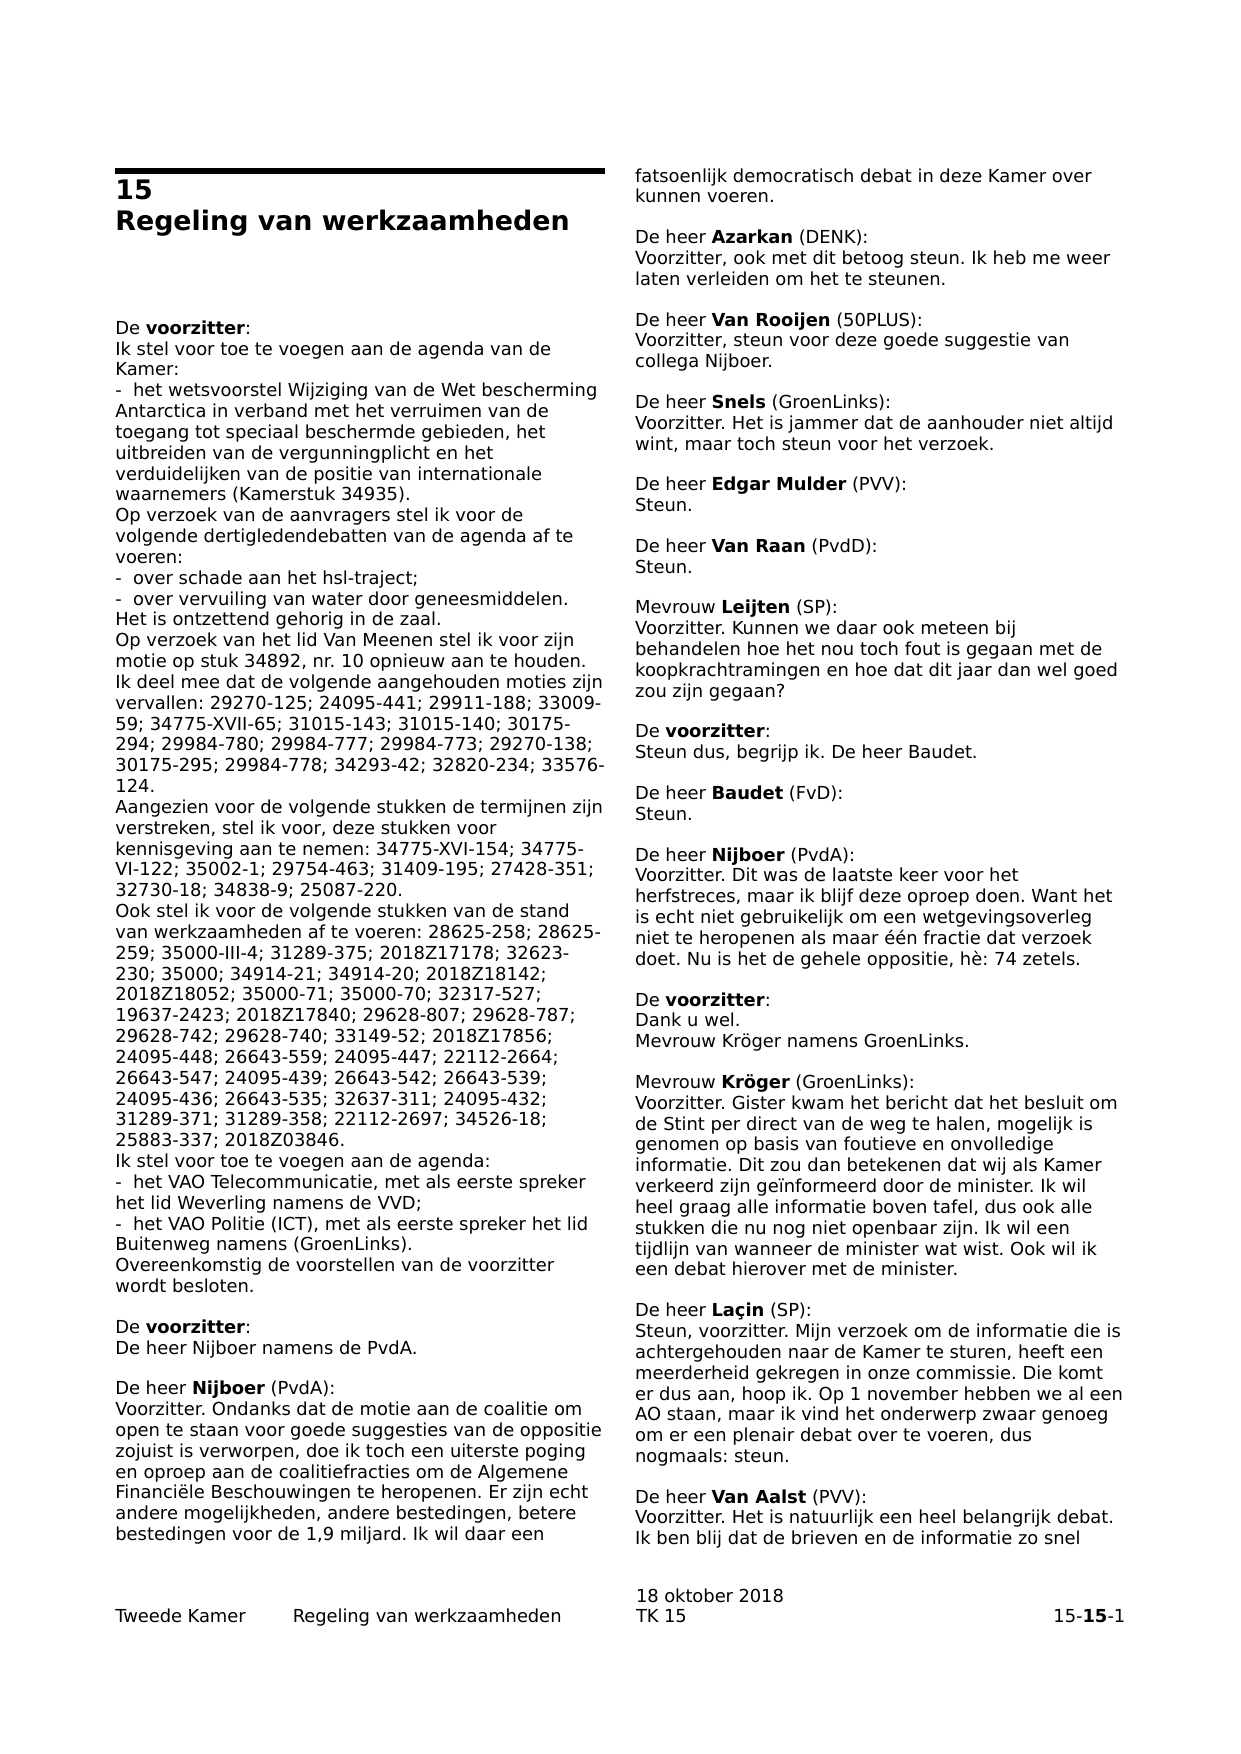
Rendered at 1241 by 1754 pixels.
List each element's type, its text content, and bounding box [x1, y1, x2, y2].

text Op verzoek van het lid Van Meenen stel ik voor zijn motie op stuk 34892, nr. 10 opnieuw aan te houden. [115, 630, 605, 672]
text De heer Baudet (FvD): [635, 783, 1125, 804]
text Voorzitter, steun voor deze goede suggestie van collega Nijboer. [635, 330, 1125, 372]
text Op verzoek van de aanvragers stel ik voor de volgende dertigledendebatten van de agenda af te voeren: [115, 505, 605, 567]
title 15 Regeling van werkzaamheden [115, 174, 605, 237]
text fatsoenlijk democratisch debat in deze Kamer over kunnen voeren. [635, 165, 1125, 207]
list het wetsvoorstel Wijziging van de Wet bescherming Antarctica in verband met het verruimen van de toegang tot speciaal beschermde gebieden, het uitbreiden van de vergunningplicht en het verduidelijken van de positie van internationale waarnemers (Kamerstuk 34935). [115, 380, 605, 505]
text Voorzitter. Dit was de laatste keer voor het herfstreces, maar ik blijf deze oproep doen. Want het is echt niet gebruikelijk om een wetgevingsoverleg niet te heropenen als maar één fractie dat verzoek doet. Nu is het de gehele oppositie, hè: 74 zetels. [635, 865, 1125, 969]
text Mevrouw Leijten (SP): [635, 597, 1125, 618]
text Voorzitter. Het is natuurlijk een heel belangrijk debat. Ik ben blij dat de brieven en de informatie zo snel [635, 1507, 1125, 1549]
text Steun, voorzitter. Mijn verzoek om de informatie die is achtergehouden naar de Kamer te sturen, heeft een meerderheid gekregen in onze commissie. Die komt er dus aan, hoop ik. Op 1 november hebben we al een AO staan, maar ik vind het onderwerp zwaar genoeg om er een plenair debat over te voeren, dus nogmaals: steun. [635, 1321, 1125, 1467]
text De heer Snels (GroenLinks): [635, 392, 1125, 412]
text De heer Van Aalst (PVV): [635, 1487, 1125, 1507]
text Steun. [635, 556, 1125, 577]
list over vervuiling van water door geneesmiddelen. [115, 588, 605, 609]
text Voorzitter. Kunnen we daar ook meteen bij behandelen hoe het nou toch fout is gegaan met de koopkrachtramingen en hoe dat dit jaar dan wel goed zou zijn gegaan? [635, 618, 1125, 701]
text De voorzitter: [635, 989, 1125, 1010]
text Steun. [635, 495, 1125, 516]
text De heer Nijboer (PvdA): [115, 1378, 605, 1399]
text Dank u wel. [635, 1010, 1125, 1031]
text Aangezien voor de volgende stukken de termijnen zijn verstreken, stel ik voor, deze stukken voor kennisgeving aan te nemen: 34775-XVI-154; 34775-VI-122; 35002-1; 29754-463; 31409-195; 27428-351; 32730-18; 34838-9; 25087-220. [115, 797, 605, 901]
text Voorzitter. Gister kwam het bericht dat het besluit om de Stint per direct van de weg te halen, mogelijk is genomen op basis van foutieve en onvolledige informatie. Dit zou dan betekenen dat wij als Kamer verkeerd zijn geïnformeerd door de minister. Ik wil heel graag alle informatie boven tafel, dus ook alle stukken die nu nog niet openbaar zijn. Ik wil een tijdlijn van wanneer de minister wat wist. Ook wil ik een debat hierover met de minister. [635, 1092, 1125, 1280]
text De heer Azarkan (DENK): [635, 227, 1125, 248]
text Ik stel voor toe te voegen aan de agenda: [115, 1151, 605, 1172]
text De voorzitter: [635, 721, 1125, 742]
text Ik deel mee dat de volgende aangehouden moties zijn vervallen: 29270-125; 24095-441; 29911-188; 33009-59; 34775-XVII-65; 31015-143; 31015-140; 30175-294; 29984-780; 29984-777; 29984-773; 29270-138; 30175-295; 29984-778; 34293-42; 32820-234; 33576-124. [115, 672, 605, 797]
text De voorzitter: [115, 1317, 605, 1337]
list over schade aan het hsl-traject; [115, 567, 605, 588]
text Ik stel voor toe te voegen aan de agenda van de Kamer: [115, 338, 605, 380]
text De heer Nijboer namens de PvdA. [115, 1337, 605, 1358]
text Het is ontzettend gehorig in de zaal. [115, 609, 605, 630]
text Steun. [635, 804, 1125, 824]
text Mevrouw Kröger namens GroenLinks. [635, 1031, 1125, 1052]
text Voorzitter, ook met dit betoog steun. Ik heb me weer laten verleiden om het te steunen. [635, 248, 1125, 289]
text De heer Laçin (SP): [635, 1300, 1125, 1321]
text Overeenkomstig de voorstellen van de voorzitter wordt besloten. [115, 1255, 605, 1297]
text De heer Edgar Mulder (PVV): [635, 474, 1125, 495]
list het VAO Telecommunicatie, met als eerste spreker het lid Weverling namens de VVD; [115, 1172, 605, 1213]
text Ook stel ik voor de volgende stukken van de stand van werkzaamheden af te voeren: 28625-258; 28625-259; 35000-III-4; 31289-375; 2018Z17178; 32623-230; 35000; 34914-21; 34914-20; 2018Z18142; 2018Z18052; 35000-71; 35000-70; 32317-527; 19637-2423; 2018Z17840; 29628-807; 29628-787; 29628-742; 29628-740; 33149-52; 2018Z17856; 24095-448; 26643-559; 24095-447; 22112-2664; 26643-547; 24095-439; 26643-542; 26643-539; 24095-436; 26643-535; 32637-311; 24095-432; 31289-371; 31289-358; 22112-2697; 34526-18; 25883-337; 2018Z03846. [115, 901, 605, 1151]
text De heer Van Rooijen (50PLUS): [635, 309, 1125, 330]
text Voorzitter. Ondanks dat de motie aan de coalitie om open te staan voor goede suggesties van de oppositie zojuist is verworpen, doe ik toch een uiterste poging en oproep aan de coalitiefracties om de Algemene Financiële Beschouwingen te heropenen. Er zijn echt andere mogelijkheden, andere bestedingen, betere bestedingen voor de 1,9 miljard. Ik wil daar een [115, 1399, 605, 1545]
list het VAO Politie (ICT), met als eerste spreker het lid Buitenweg namens (GroenLinks). [115, 1213, 605, 1255]
text Mevrouw Kröger (GroenLinks): [635, 1072, 1125, 1092]
text De heer Van Raan (PvdD): [635, 536, 1125, 556]
text De voorzitter: [115, 318, 605, 338]
text De heer Nijboer (PvdA): [635, 844, 1125, 865]
text Voorzitter. Het is jammer dat de aanhouder niet altijd wint, maar toch steun voor het verzoek. [635, 412, 1125, 454]
text Steun dus, begrijp ik. De heer Baudet. [635, 742, 1125, 763]
